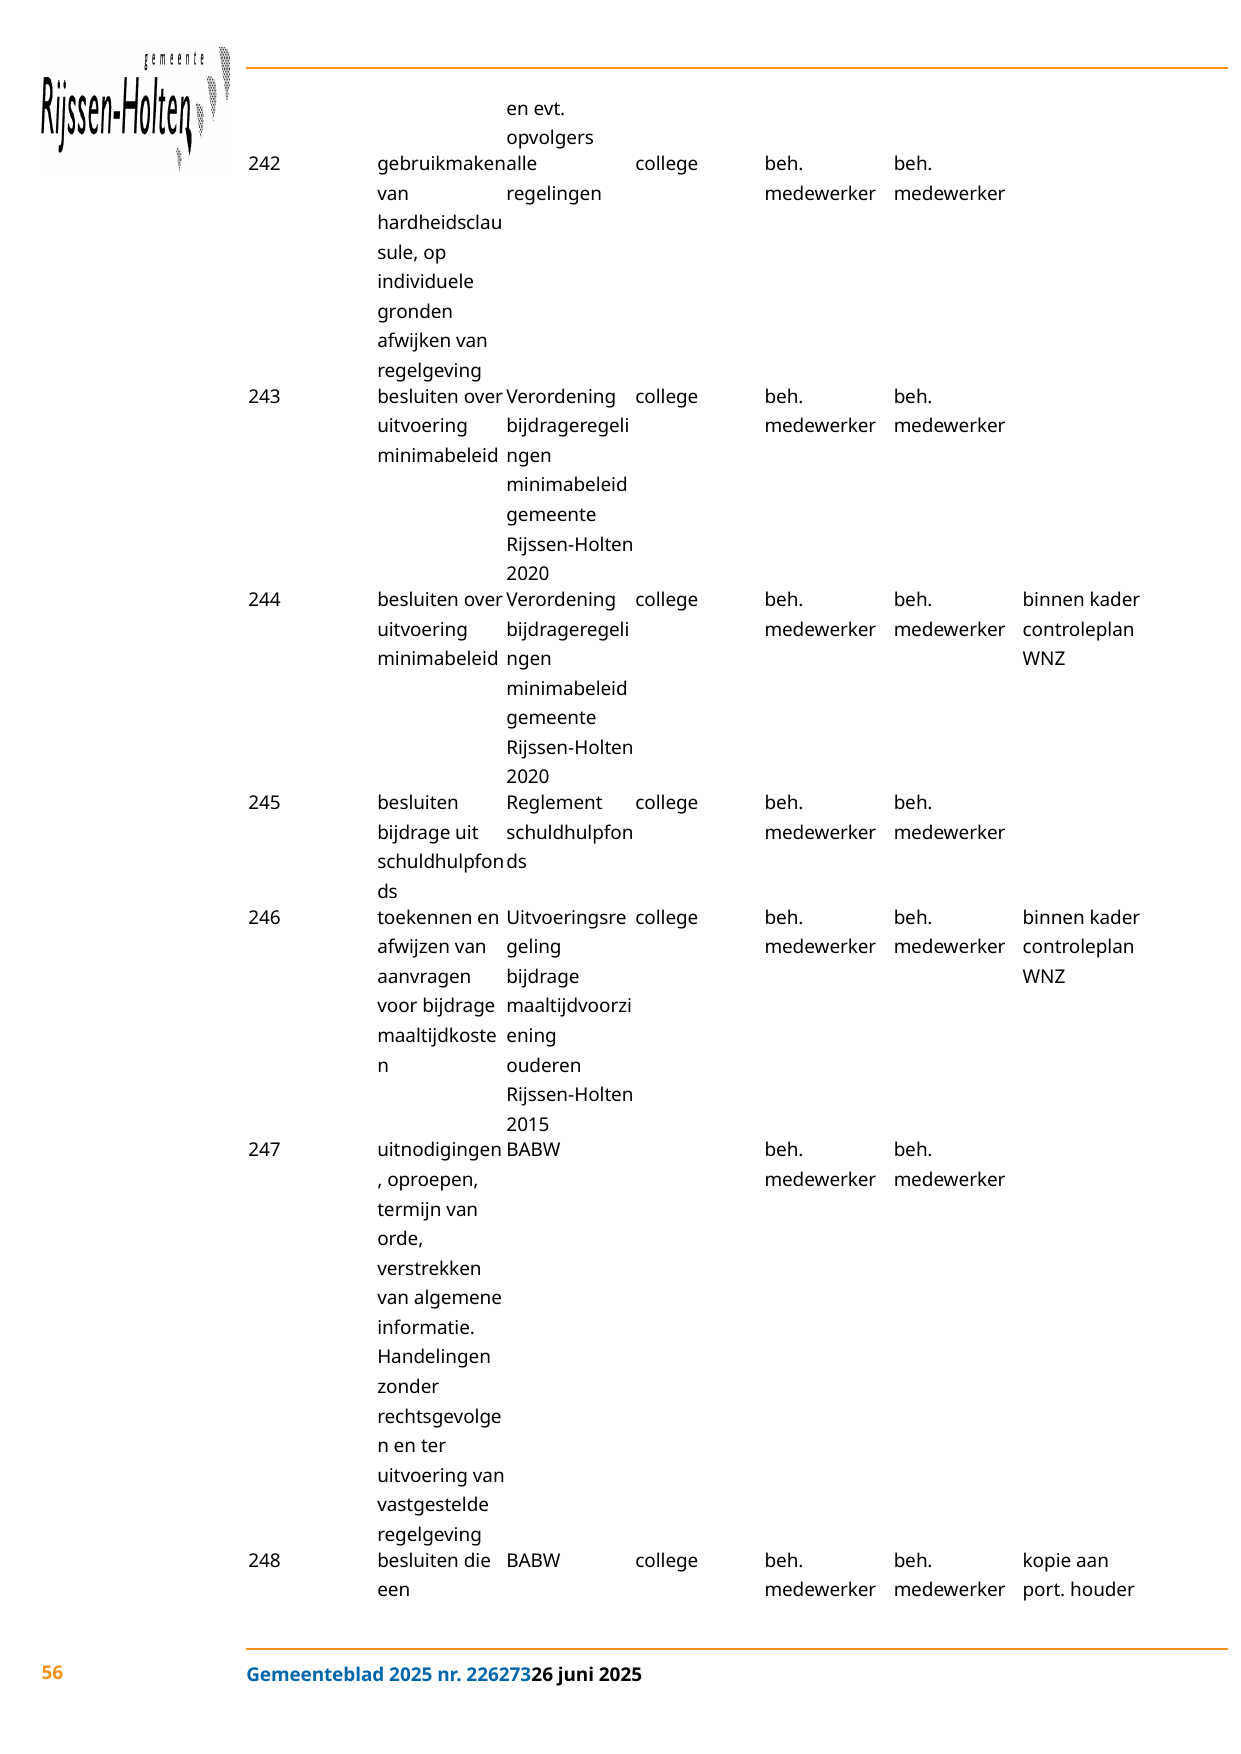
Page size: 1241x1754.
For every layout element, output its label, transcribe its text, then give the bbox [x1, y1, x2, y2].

table_cell en evt. opvolgers [506, 95, 635, 150]
table_cell kopie aan port. houder [1023, 1547, 1152, 1602]
table_cell 242 [248, 150, 377, 383]
table_cell 245 [248, 789, 377, 904]
table_cell college [635, 1547, 764, 1602]
table_cell BABW [506, 1547, 635, 1602]
table_cell college [635, 150, 764, 383]
table_cell [248, 95, 377, 150]
table_cell [635, 95, 764, 150]
table_cell beh. medewerker [764, 904, 893, 1137]
table_cell [1023, 1137, 1152, 1547]
table_cell besluiten die een [377, 1547, 506, 1602]
table_cell [635, 1137, 764, 1547]
table_cell 243 [248, 383, 377, 586]
table_cell [764, 95, 893, 150]
table_cell 244 [248, 586, 377, 789]
table_cell besluiten bijdrage uit schuldhulpfonds [377, 789, 506, 904]
table_cell BABW [506, 1137, 635, 1547]
table_cell binnen kader controleplan WNZ [1023, 904, 1152, 1137]
table_cell beh. medewerker [764, 1547, 893, 1602]
table_cell 247 [248, 1137, 377, 1547]
table_cell Verordening bijdrageregelingen minimabeleid gemeente Rijssen-Holten 2020 [506, 383, 635, 586]
table_cell college [635, 789, 764, 904]
table_cell college [635, 586, 764, 789]
table_cell [377, 95, 506, 150]
table_cell beh. medewerker [764, 586, 893, 789]
table_cell beh. medewerker [894, 586, 1022, 789]
table_cell college [635, 904, 764, 1137]
table_cell [1023, 150, 1152, 383]
table_cell [1023, 383, 1152, 586]
table_cell binnen kader controleplan WNZ [1023, 586, 1152, 789]
table_cell besluiten over uitvoering minimabeleid [377, 383, 506, 586]
table_cell 248 [248, 1547, 377, 1602]
table_cell beh. medewerker [894, 1547, 1022, 1602]
table_cell 246 [248, 904, 377, 1137]
table_cell Verordening bijdrageregelingen minimabeleid gemeente Rijssen-Holten 2020 [506, 586, 635, 789]
table_cell [894, 95, 1022, 150]
table_cell beh. medewerker [894, 383, 1022, 586]
table_cell [1023, 95, 1152, 150]
table_cell college [635, 383, 764, 586]
table_cell besluiten over uitvoering minimabeleid [377, 586, 506, 789]
table_cell beh. medewerker [764, 150, 893, 383]
table_cell Reglement schuldhulpfonds [506, 789, 635, 904]
table_cell uitnodigingen, oproepen, termijn van orde, verstrekken van algemene informatie. Handelingen zonder rechtsgevolgen en ter uitvoering van vastgestelde regelgeving [377, 1137, 506, 1547]
table_cell beh. medewerker [894, 150, 1022, 383]
table_cell gebruikmaken van hardheidsclausule, op individuele gronden afwijken van regelgeving [377, 150, 506, 383]
table_cell [1023, 789, 1152, 904]
table_cell beh. medewerker [764, 383, 893, 586]
table_cell beh. medewerker [894, 904, 1022, 1137]
table_cell alle regelingen [506, 150, 635, 383]
table_cell Uitvoeringsregeling bijdrage maaltijdvoorziening ouderen Rijssen-Holten 2015 [506, 904, 635, 1137]
table_cell beh. medewerker [764, 1137, 893, 1547]
table_cell beh. medewerker [894, 1137, 1022, 1547]
table_cell toekennen en afwijzen van aanvragen voor bijdrage maaltijdkosten [377, 904, 506, 1137]
table_cell beh. medewerker [764, 789, 893, 904]
table_cell beh. medewerker [894, 789, 1022, 904]
picture [41, 47, 231, 172]
